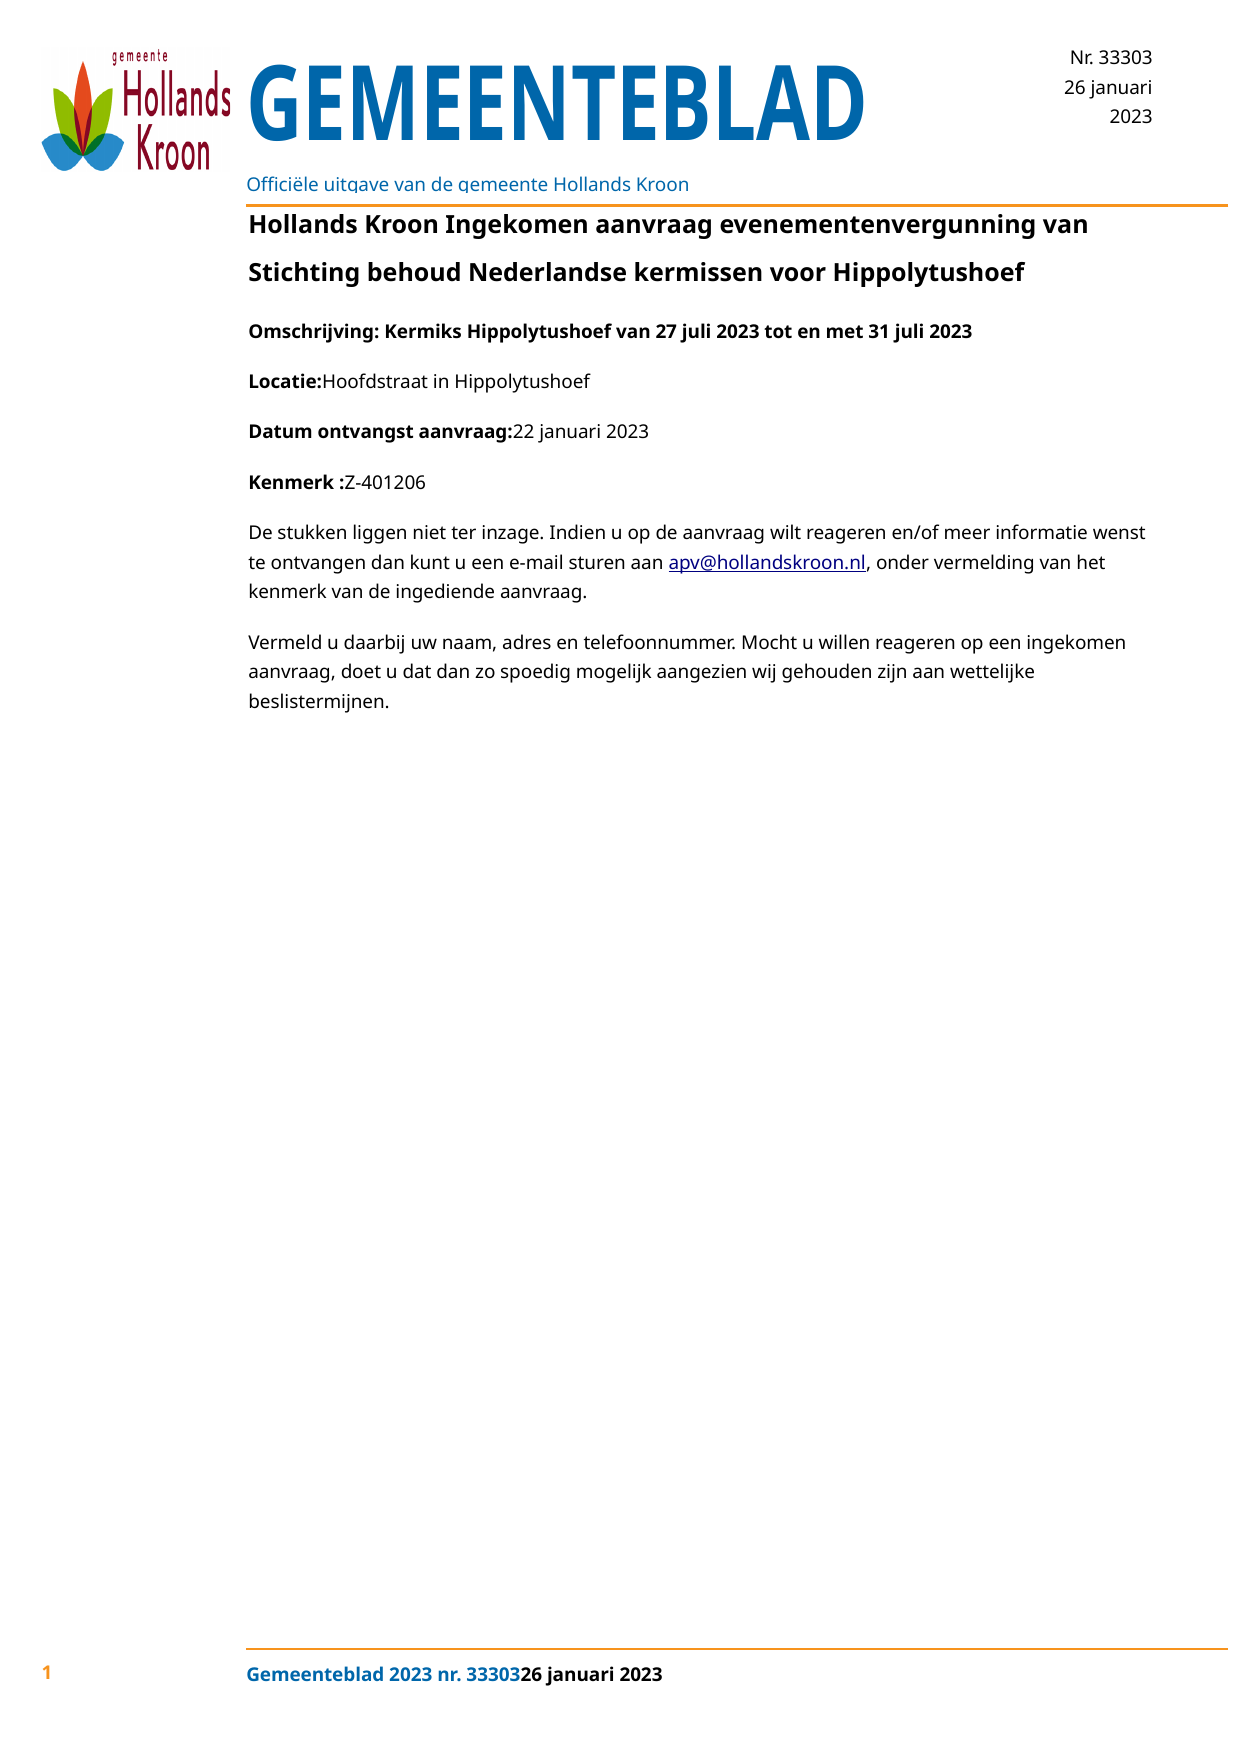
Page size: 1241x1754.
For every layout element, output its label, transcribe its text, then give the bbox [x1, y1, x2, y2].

text Vermeld u daarbij uw naam, adres en telefoonnummer. Mocht u willen reageren op een ingekomen aanvraag, doet u dat dan zo spoedig mogelijk aangezien wij gehouden zijn aan wettelijke beslistermijnen. [248, 629, 1152, 714]
text Hollands Kroon Ingekomen aanvraag evenementenvergunning van Stichting behoud Nederlandse kermissen voor Hippolytushoef [248, 207, 1152, 288]
text Kenmerk :Z-401206 [248, 469, 1152, 495]
text De stukken liggen niet ter inzage. Indien u op de aanvraag wilt reageren en/of meer informatie wenst te ontvangen dan kunt u een e-mail sturen aan apv@hollandskroon.nl, onder vermelding van het kenmerk van de ingediende aanvraag. [248, 519, 1152, 604]
text Datum ontvangst aanvraag:22 januari 2023 [248, 419, 1152, 444]
text Omschrijving: Kermiks Hippolytushoef van 27 juli 2023 tot en met 31 juli 2023 [248, 318, 1152, 344]
text Locatie:Hoofdstraat in Hippolytushoef [248, 368, 1152, 394]
picture [41, 47, 231, 172]
